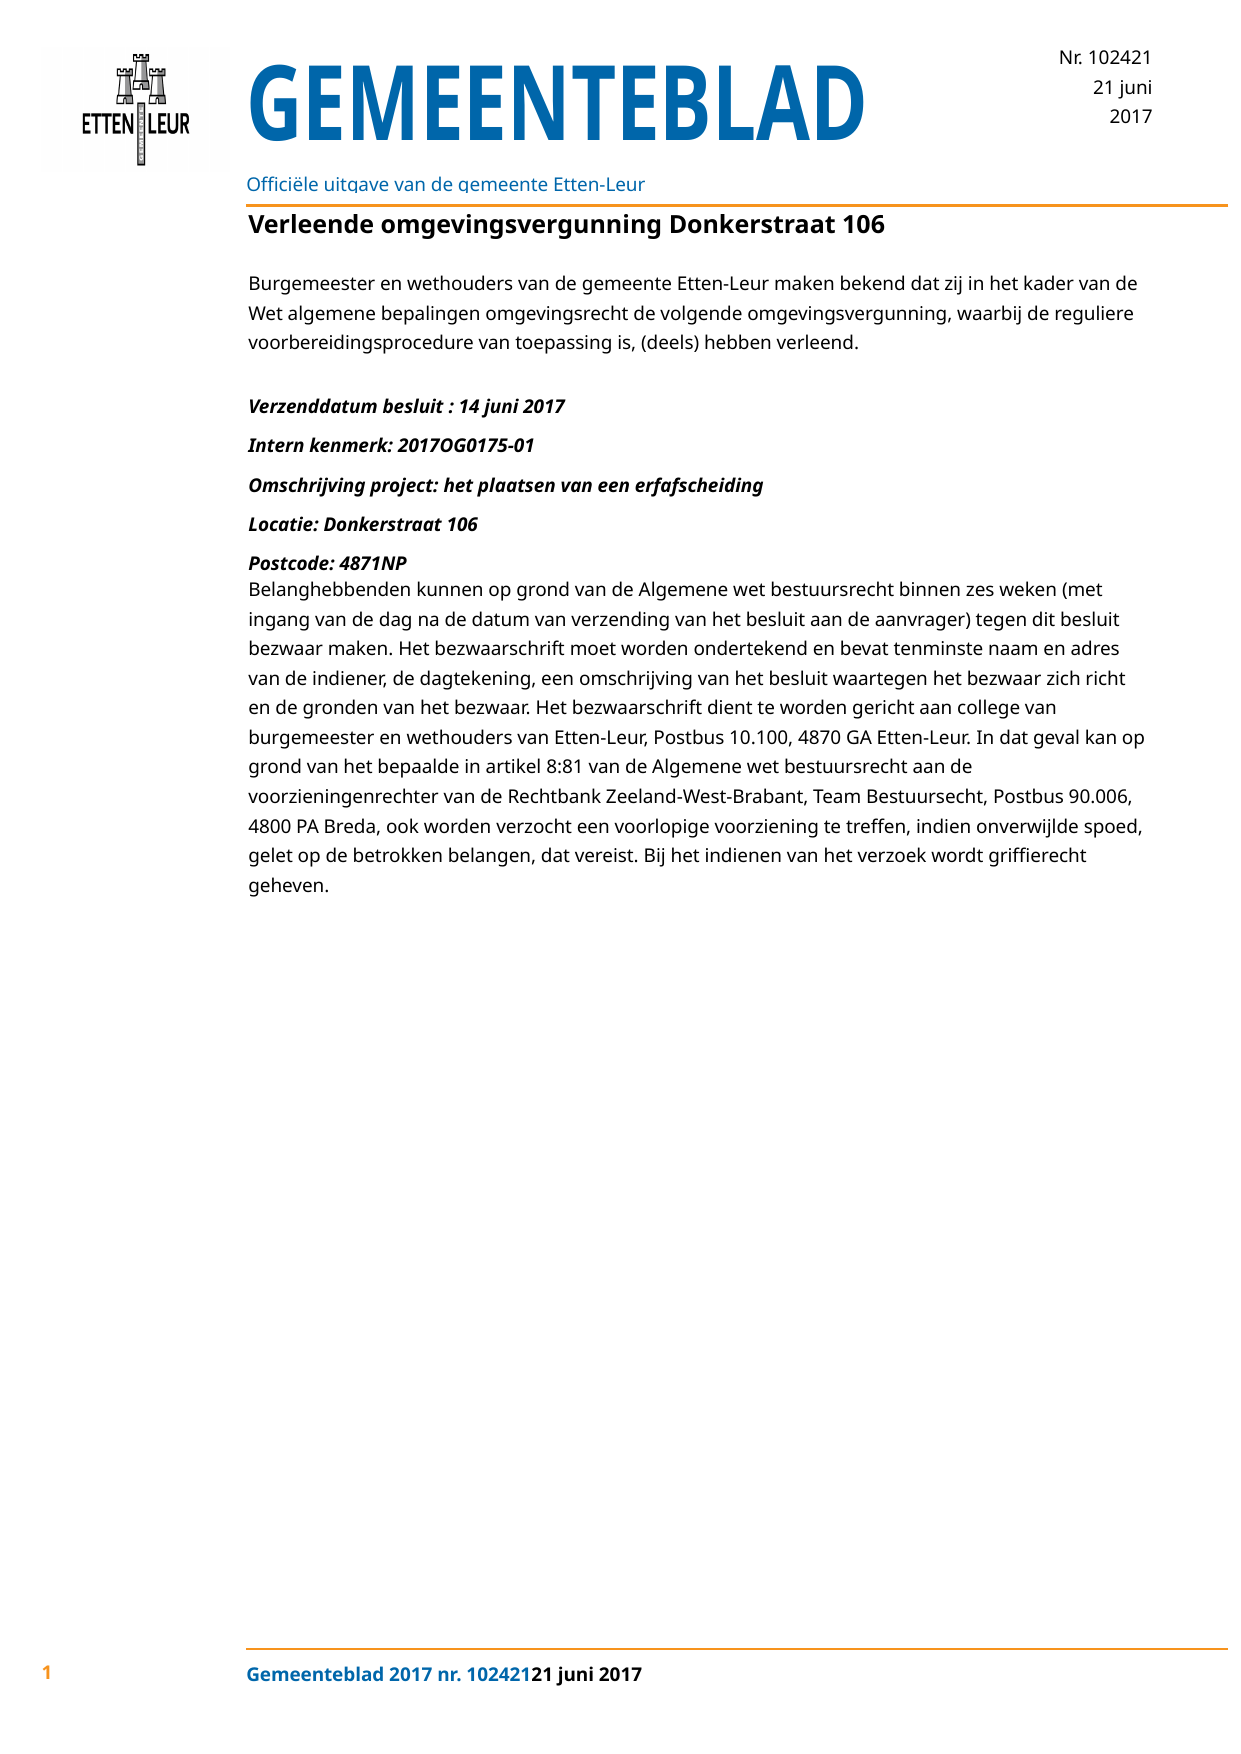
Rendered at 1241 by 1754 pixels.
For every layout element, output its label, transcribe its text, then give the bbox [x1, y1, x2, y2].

text Burgemeester en wethouders van de gemeente Etten-Leur maken bekend dat zij in het kader van de Wet algemene bepalingen omgevingsrecht de volgende omgevingsvergunning, waarbij de reguliere voorbereidingsprocedure van toepassing is, (deels) hebben verleend. [248, 270, 1152, 355]
text Verzenddatum besluit : 14 juni 2017 [248, 393, 1152, 419]
text Locatie: Donkerstraat 106 [248, 511, 1152, 537]
text Belanghebbenden kunnen op grond van de Algemene wet bestuursrecht binnen zes weken (met ingang van de dag na de datum van verzending van het besluit aan de aanvrager) tegen dit besluit bezwaar maken. Het bezwaarschrift moet worden ondertekend en bevat tenminste naam en adres van de indiener, de dagtekening, een omschrijving van het besluit waartegen het bezwaar zich richt en de gronden van het bezwaar. Het bezwaarschrift dient te worden gericht aan college van burgemeester en wethouders van Etten-Leur, Postbus 10.100, 4870 GA Etten-Leur. In dat geval kan op grond van het bepaalde in artikel 8:81 van de Algemene wet bestuursrecht aan de voorzieningenrechter van de Rechtbank Zeeland-West-Brabant, Team Bestuursecht, Postbus 90.006, 4800 PA Breda, ook worden verzocht een voorlopige voorziening te treffen, indien onverwijlde spoed, gelet op de betrokken belangen, dat vereist. Bij het indienen van het verzoek wordt griffierecht geheven. [248, 576, 1152, 898]
text Omschrijving project: het plaatsen van een erfafscheiding [248, 472, 1152, 498]
text Intern kenmerk: 2017OG0175-01 [248, 433, 1152, 458]
text Verleende omgevingsvergunning Donkerstraat 106 [248, 207, 1152, 241]
picture [41, 47, 231, 172]
text Postcode: 4871NP [248, 551, 1152, 576]
